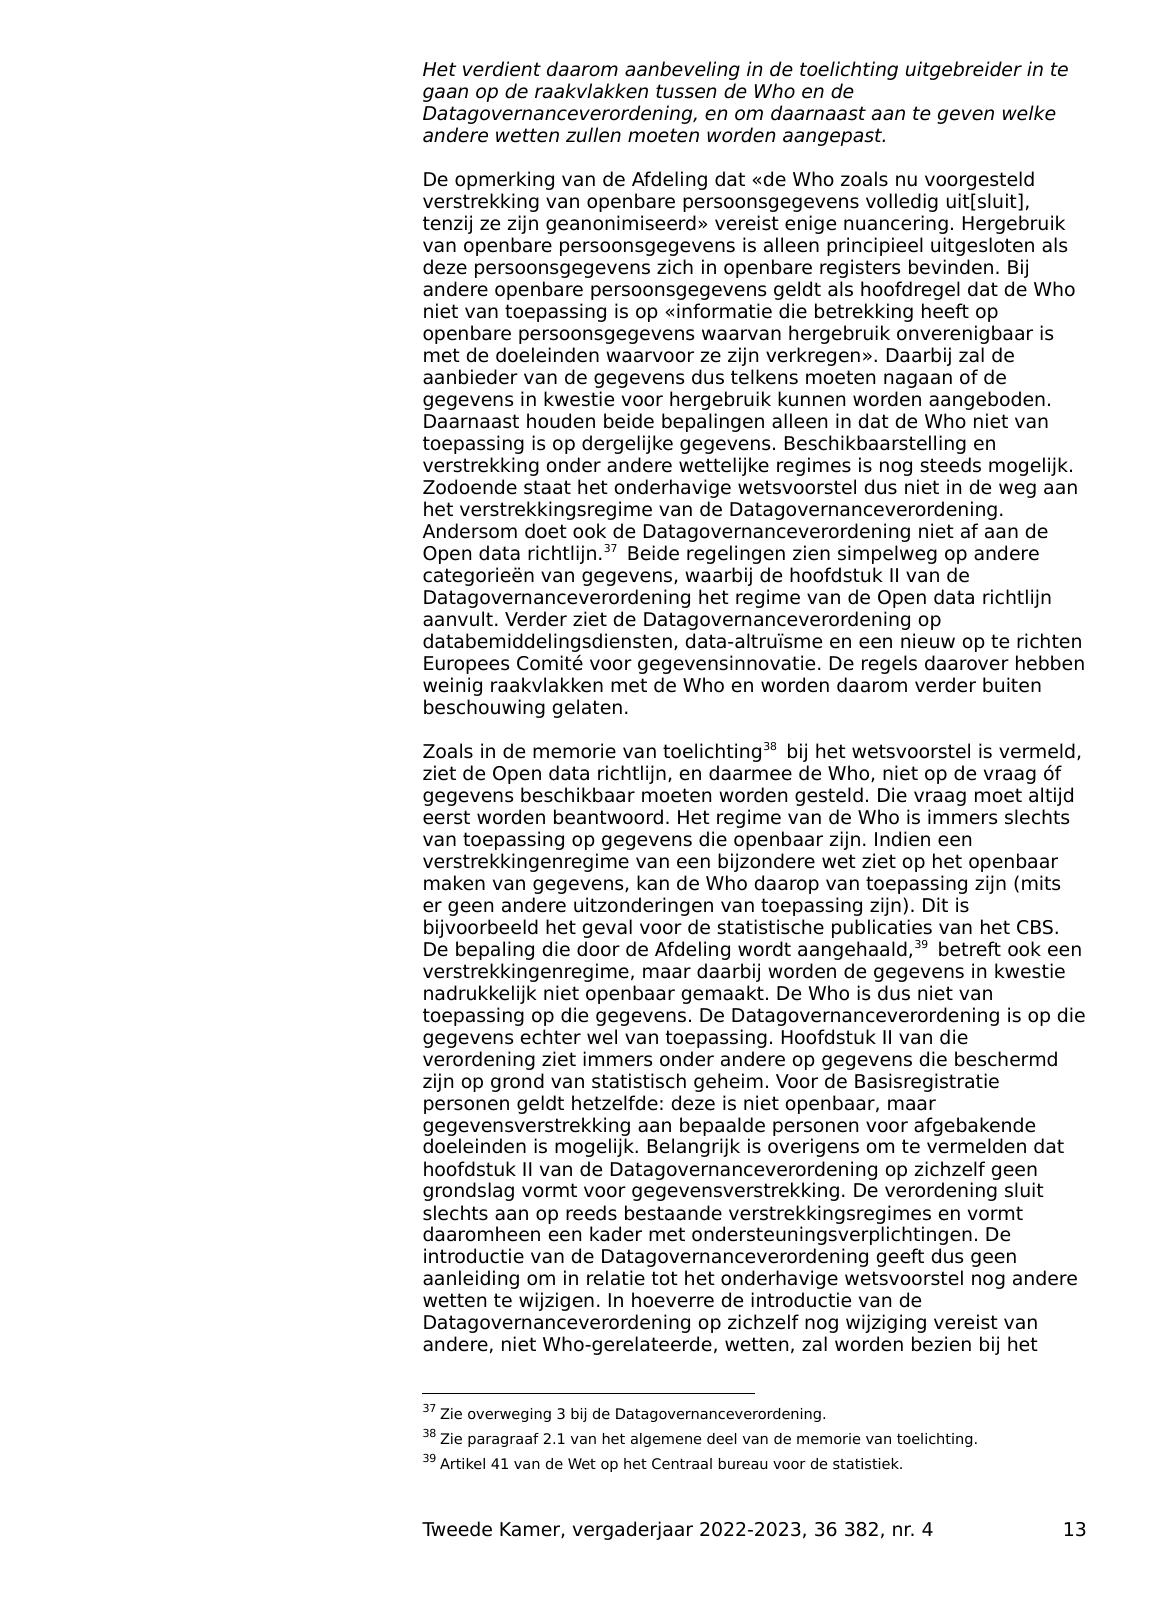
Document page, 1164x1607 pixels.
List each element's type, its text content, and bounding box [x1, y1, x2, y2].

text De opmerking van de Afdeling dat «de Who zoals nu voorgesteld verstrekking van openbare persoonsgegevens volledig uit[sluit], tenzij ze zijn geanonimiseerd» vereist enige nuancering. Hergebruik van openbare persoonsgegevens is alleen principieel uitgesloten als deze persoonsgegevens zich in openbare registers bevinden. Bij andere openbare persoonsgegevens geldt als hoofdregel dat de Who niet van toepassing is op «informatie die betrekking heeft op openbare persoonsgegevens waarvan hergebruik onverenigbaar is met de doeleinden waarvoor ze zijn verkregen». Daarbij zal de aanbieder van de gegevens dus telkens moeten nagaan of de gegevens in kwestie voor hergebruik kunnen worden aangeboden. Daarnaast houden beide bepalingen alleen in dat de Who niet van toepassing is op dergelijke gegevens. Beschikbaarstelling en verstrekking onder andere wettelijke regimes is nog steeds mogelijk. Zodoende staat het onderhavige wetsvoorstel dus niet in de weg aan het verstrekkingsregime van de Datagovernanceverordening. Andersom doet ook de Datagovernanceverordening niet af aan de Open data richtlijn. Beide regelingen zien simpelweg op andere categorieën van gegevens, waarbij de hoofdstuk II van de Datagovernanceverordening het regime van de Open data richtlijn aanvult. Verder ziet de Datagovernanceverordening op databemiddelingsdiensten, data-altruïsme en een nieuw op te richten Europees Comité voor gegevensinnovatie. De regels daarover hebben weinig raakvlakken met de Who en worden daarom verder buiten beschouwing gelaten. [422, 169, 1087, 719]
text Het verdient daarom aanbeveling in de toelichting uitgebreider in te gaan op de raakvlakken tussen de Who en de Datagovernanceverordening, en om daarnaast aan te geven welke andere wetten zullen moeten worden aangepast. [422, 59, 1087, 147]
text Zie paragraaf 2.1 van het algemene deel van de memorie van toelichting. [422, 1427, 1087, 1449]
text Zie overweging 3 bij de Datagovernanceverordening. [422, 1402, 1087, 1424]
text Artikel 41 van de Wet op het Centraal bureau voor de statistiek. [422, 1452, 1087, 1474]
text Zoals in de memorie van toelichting bij het wetsvoorstel is vermeld, ziet de Open data richtlijn, en daarmee de Who, niet op de vraag óf gegevens beschikbaar moeten worden gesteld. Die vraag moet altijd eerst worden beantwoord. Het regime van de Who is immers slechts van toepassing op gegevens die openbaar zijn. Indien een verstrekkingenregime van een bijzondere wet ziet op het openbaar maken van gegevens, kan de Who daarop van toepassing zijn (mits er geen andere uitzonderingen van toepassing zijn). Dit is bijvoorbeeld het geval voor de statistische publicaties van het CBS. De bepaling die door de Afdeling wordt aangehaald, betreft ook een verstrekkingenregime, maar daarbij worden de gegevens in kwestie nadrukkelijk niet openbaar gemaakt. De Who is dus niet van toepassing op die gegevens. De Datagovernanceverordening is op die gegevens echter wel van toepassing. Hoofdstuk II van die verordening ziet immers onder andere op gegevens die beschermd zijn op grond van statistisch geheim. Voor de Basisregistratie personen geldt hetzelfde: deze is niet openbaar, maar gegevensverstrekking aan bepaalde personen voor afgebakende doeleinden is mogelijk. Belangrijk is overigens om te vermelden dat hoofdstuk II van de Datagovernanceverordening op zichzelf geen grondslag vormt voor gegevensverstrekking. De verordening sluit slechts aan op reeds bestaande verstrekkingsregimes en vormt daaromheen een kader met ondersteuningsverplichtingen. De introductie van de Datagovernanceverordening geeft dus geen aanleiding om in relatie tot het onderhavige wetsvoorstel nog andere wetten te wijzigen. In hoeverre de introductie van de Datagovernanceverordening op zichzelf nog wijziging vereist van andere, niet Who-gerelateerde, wetten, zal worden bezien bij het [422, 741, 1087, 1356]
